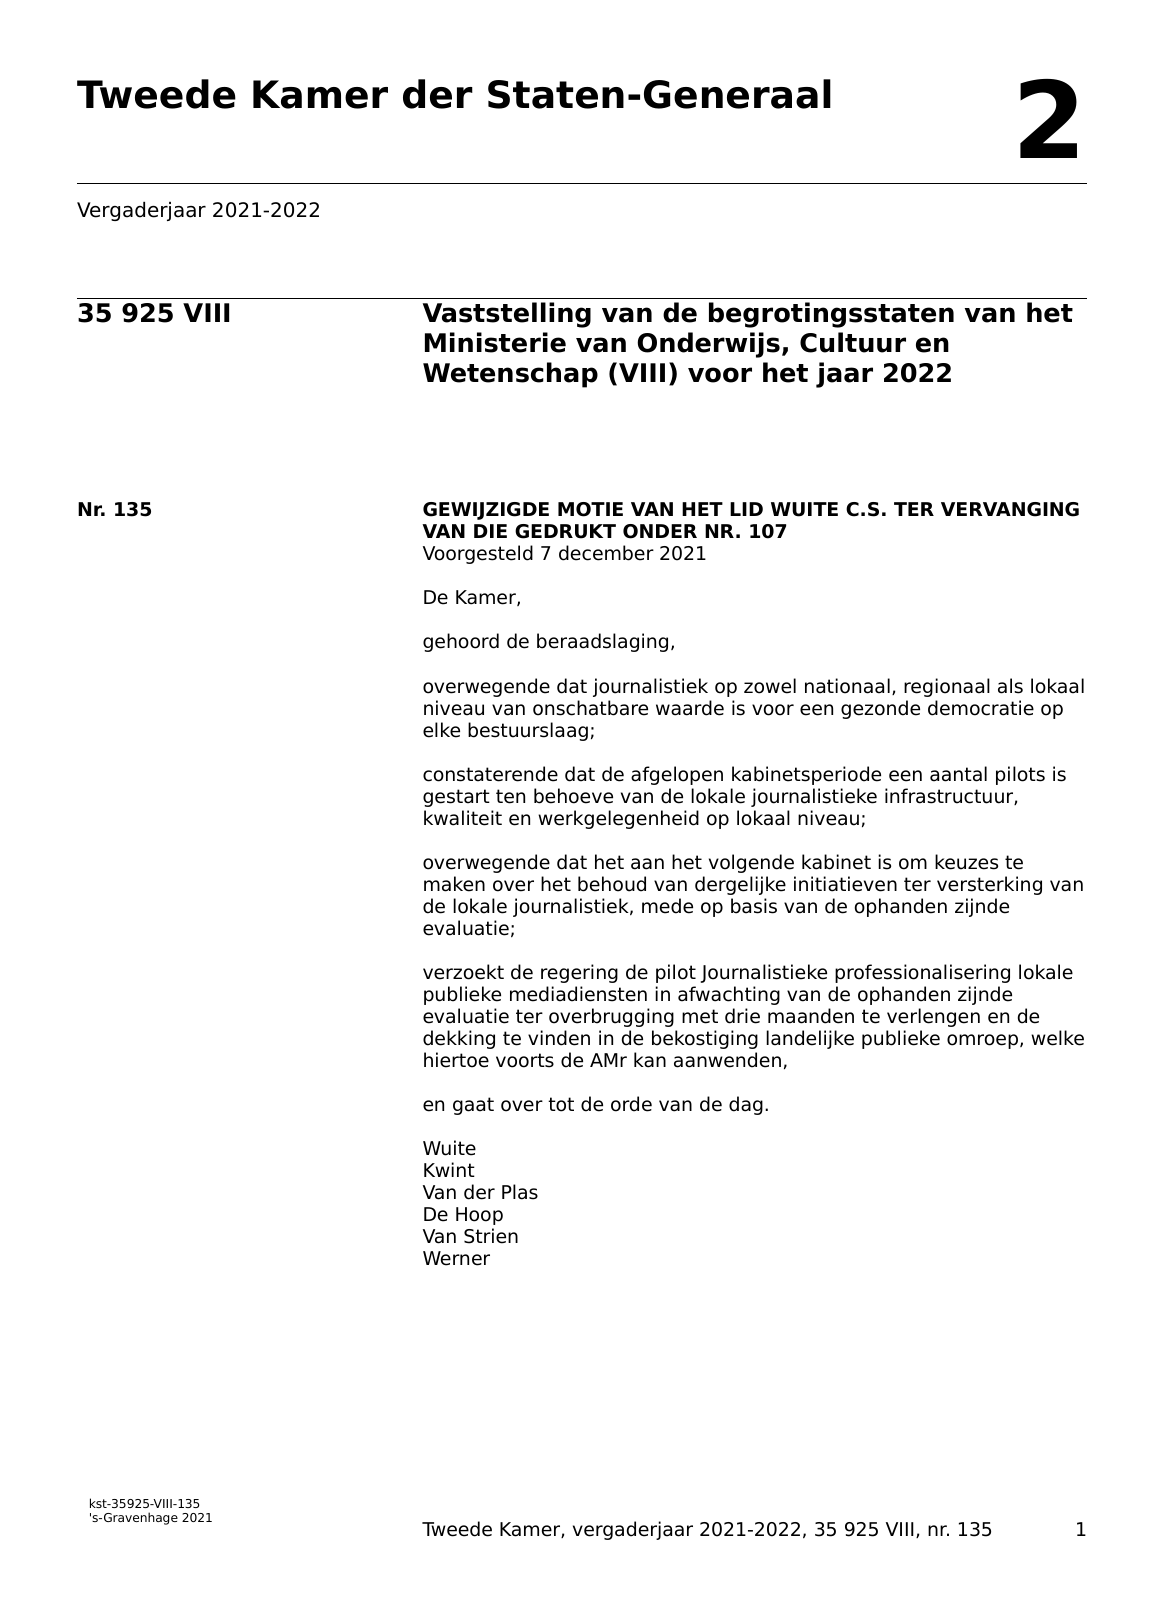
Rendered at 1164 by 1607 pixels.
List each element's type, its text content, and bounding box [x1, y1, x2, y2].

text Van der Plas [422, 1182, 1087, 1204]
table_header Tweede Kamer der Staten-Generaal [77, 59, 886, 183]
text kst-35925-VIII-135 [88, 1497, 323, 1511]
text Van Strien [422, 1226, 1087, 1248]
text 's-Gravenhage 2021 [88, 1511, 323, 1525]
text overwegende dat journalistiek op zowel nationaal, regionaal als lokaal niveau van onschatbare waarde is voor een gezonde democratie op elke bestuurslaag; [422, 676, 1087, 741]
text gehoord de beraadslaging, [422, 631, 1087, 653]
text en gaat over tot de orde van de dag. [422, 1094, 1087, 1116]
text Werner [422, 1248, 1087, 1270]
subtitle 35 925 VIII Vaststelling van de begrotingsstaten van het Ministerie van Onderwijs, Cultuur en Wetenschap (VIII) voor het jaar 2022 [77, 299, 1087, 388]
text De Kamer, [422, 587, 1087, 609]
subtitle Nr. 135 GEWIJZIGDE MOTIE VAN HET LID WUITE C.S. TER VERVANGING VAN DIE GEDRUKT ONDER NR. 107 [77, 499, 1087, 543]
text Voorgesteld 7 december 2021 [422, 543, 1087, 565]
text overwegende dat het aan het volgende kabinet is om keuzes te maken over het behoud van dergelijke initiatieven ter versterking van de lokale journalistiek, mede op basis van de ophanden zijnde evaluatie; [422, 852, 1087, 940]
text constaterende dat de afgelopen kabinetsperiode een aantal pilots is gestart ten behoeve van de lokale journalistieke infrastructuur, kwaliteit en werkgelegenheid op lokaal niveau; [422, 764, 1087, 829]
table_cell Vergaderjaar 2021-2022 [77, 184, 1087, 298]
table_header 2 [886, 59, 1087, 183]
text Wuite [422, 1138, 1087, 1160]
text verzoekt de regering de pilot Journalistieke professionalisering lokale publieke mediadiensten in afwachting van de ophanden zijnde evaluatie ter overbrugging met drie maanden te verlengen en de dekking te vinden in de bekostiging landelijke publieke omroep, welke hiertoe voorts de AMr kan aanwenden, [422, 962, 1087, 1072]
text De Hoop [422, 1204, 1087, 1226]
text Kwint [422, 1160, 1087, 1182]
